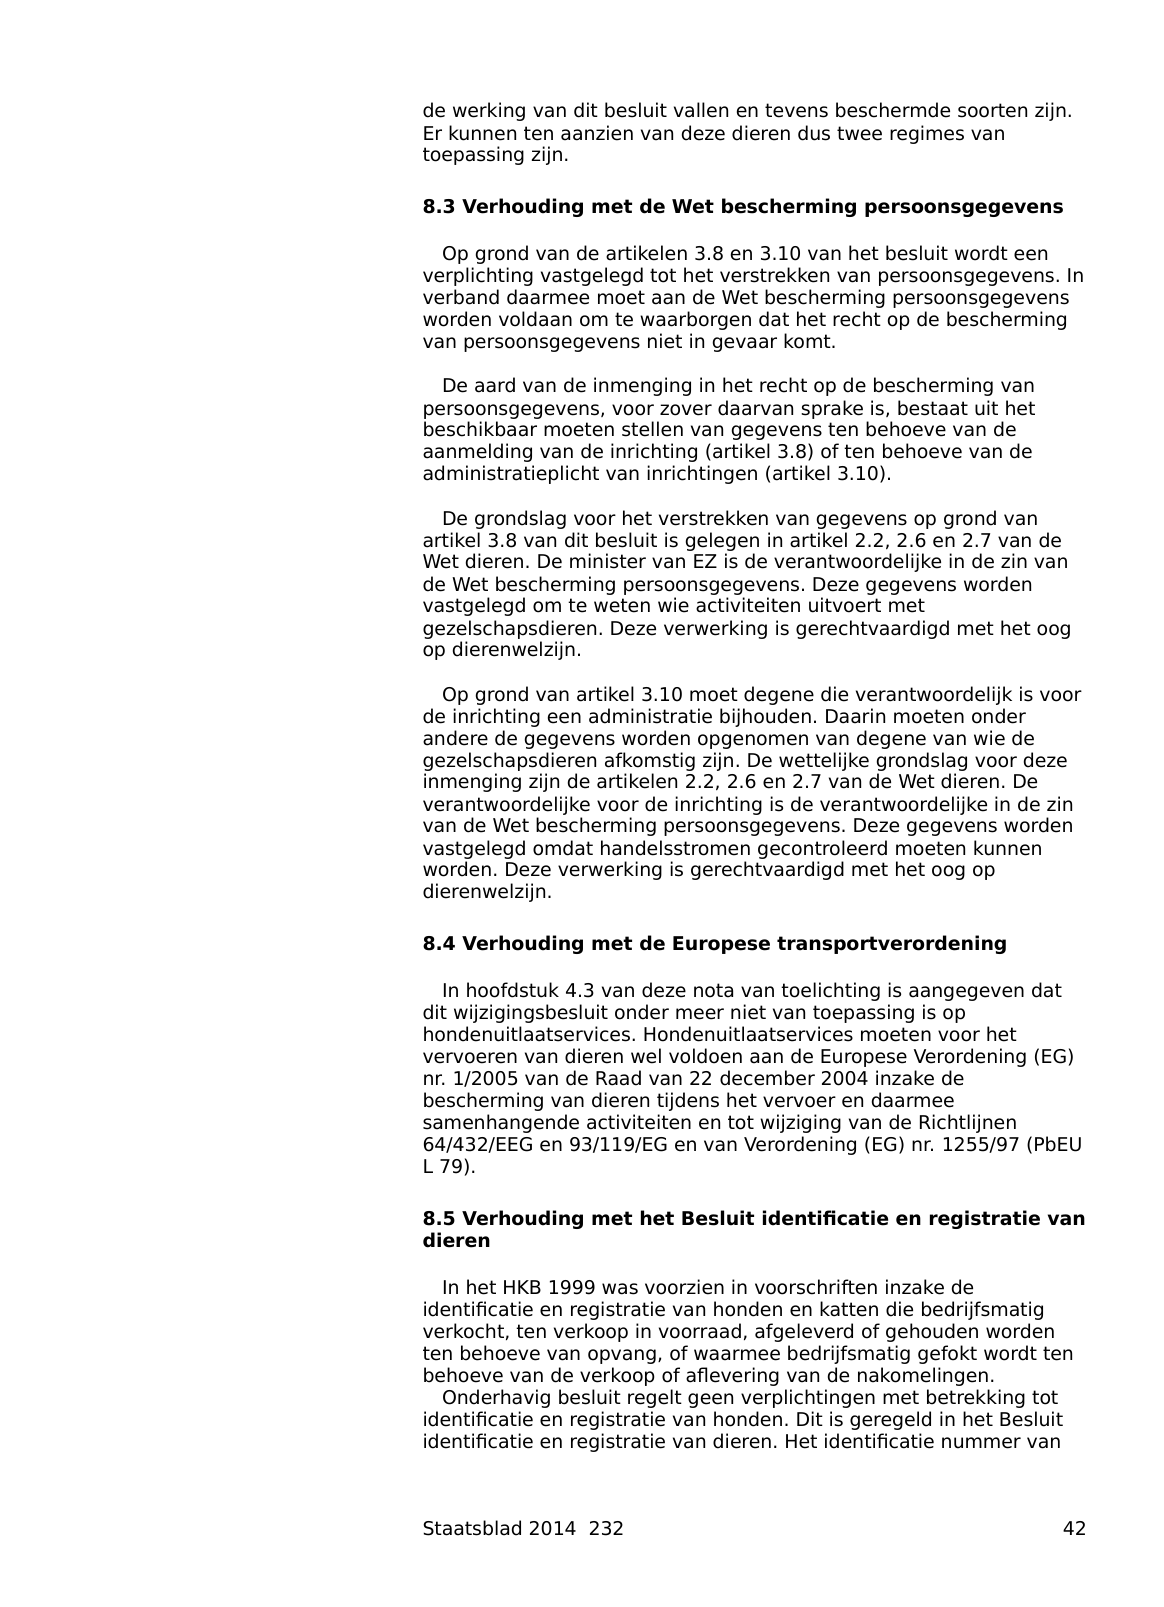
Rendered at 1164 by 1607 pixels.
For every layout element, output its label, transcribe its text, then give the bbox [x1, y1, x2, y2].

text In hoofdstuk 4.3 van deze nota van toelichting is aangegeven dat dit wijzigingsbesluit onder meer niet van toepassing is op hondenuitlaatservices. Hondenuitlaatservices moeten voor het vervoeren van dieren wel voldoen aan de Europese Verordening (EG) nr. 1/2005 van de Raad van 22 december 2004 inzake de bescherming van dieren tijdens het vervoer en daarmee samenhangende activiteiten en tot wijziging van de Richtlijnen 64/432/EEG en 93/119/EG en van Verordening (EG) nr. 1255/97 (PbEU L 79). [422, 980, 1087, 1178]
subtitle 8.4 Verhouding met de Europese transportverordening [422, 933, 1087, 955]
text Op grond van de artikelen 3.8 en 3.10 van het besluit wordt een verplichting vastgelegd tot het verstrekken van persoonsgegevens. In verband daarmee moet aan de Wet bescherming persoonsgegevens worden voldaan om te waarborgen dat het recht op de bescherming van persoonsgegevens niet in gevaar komt. [422, 243, 1087, 353]
text In het HKB 1999 was voorzien in voorschriften inzake de identificatie en registratie van honden en katten die bedrijfsmatig verkocht, ten verkoop in voorraad, afgeleverd of gehouden worden ten behoeve van opvang, of waarmee bedrijfsmatig gefokt wordt ten behoeve van de verkoop of aflevering van de nakomelingen. [422, 1277, 1087, 1387]
text De aard van de inmenging in het recht op de bescherming van persoonsgegevens, voor zover daarvan sprake is, bestaat uit het beschikbaar moeten stellen van gegevens ten behoeve van de aanmelding van de inrichting (artikel 3.8) of ten behoeve van de administratieplicht van inrichtingen (artikel 3.10). [422, 375, 1087, 485]
text Op grond van artikel 3.10 moet degene die verantwoordelijk is voor de inrichting een administratie bijhouden. Daarin moeten onder andere de gegevens worden opgenomen van degene van wie de gezelschapsdieren afkomstig zijn. De wettelijke grondslag voor deze inmenging zijn de artikelen 2.2, 2.6 en 2.7 van de Wet dieren. De verantwoordelijke voor de inrichting is de verantwoordelijke in de zin van de Wet bescherming persoonsgegevens. Deze gegevens worden vastgelegd omdat handelsstromen gecontroleerd moeten kunnen worden. Deze verwerking is gerechtvaardigd met het oog op dierenwelzijn. [422, 683, 1087, 903]
text De grondslag voor het verstrekken van gegevens op grond van artikel 3.8 van dit besluit is gelegen in artikel 2.2, 2.6 en 2.7 van de Wet dieren. De minister van EZ is de verantwoordelijke in de zin van de Wet bescherming persoonsgegevens. Deze gegevens worden vastgelegd om te weten wie activiteiten uitvoert met gezelschapsdieren. Deze verwerking is gerechtvaardigd met het oog op dierenwelzijn. [422, 507, 1087, 661]
text de werking van dit besluit vallen en tevens beschermde soorten zijn. Er kunnen ten aanzien van deze dieren dus twee regimes van toepassing zijn. [422, 100, 1087, 166]
text Onderhavig besluit regelt geen verplichtingen met betrekking tot identificatie en registratie van honden. Dit is geregeld in het Besluit identificatie en registratie van dieren. Het identificatie nummer van [422, 1387, 1087, 1453]
subtitle 8.3 Verhouding met de Wet bescherming persoonsgegevens [422, 196, 1087, 218]
subtitle 8.5 Verhouding met het Besluit identificatie en registratie van dieren [422, 1208, 1087, 1252]
